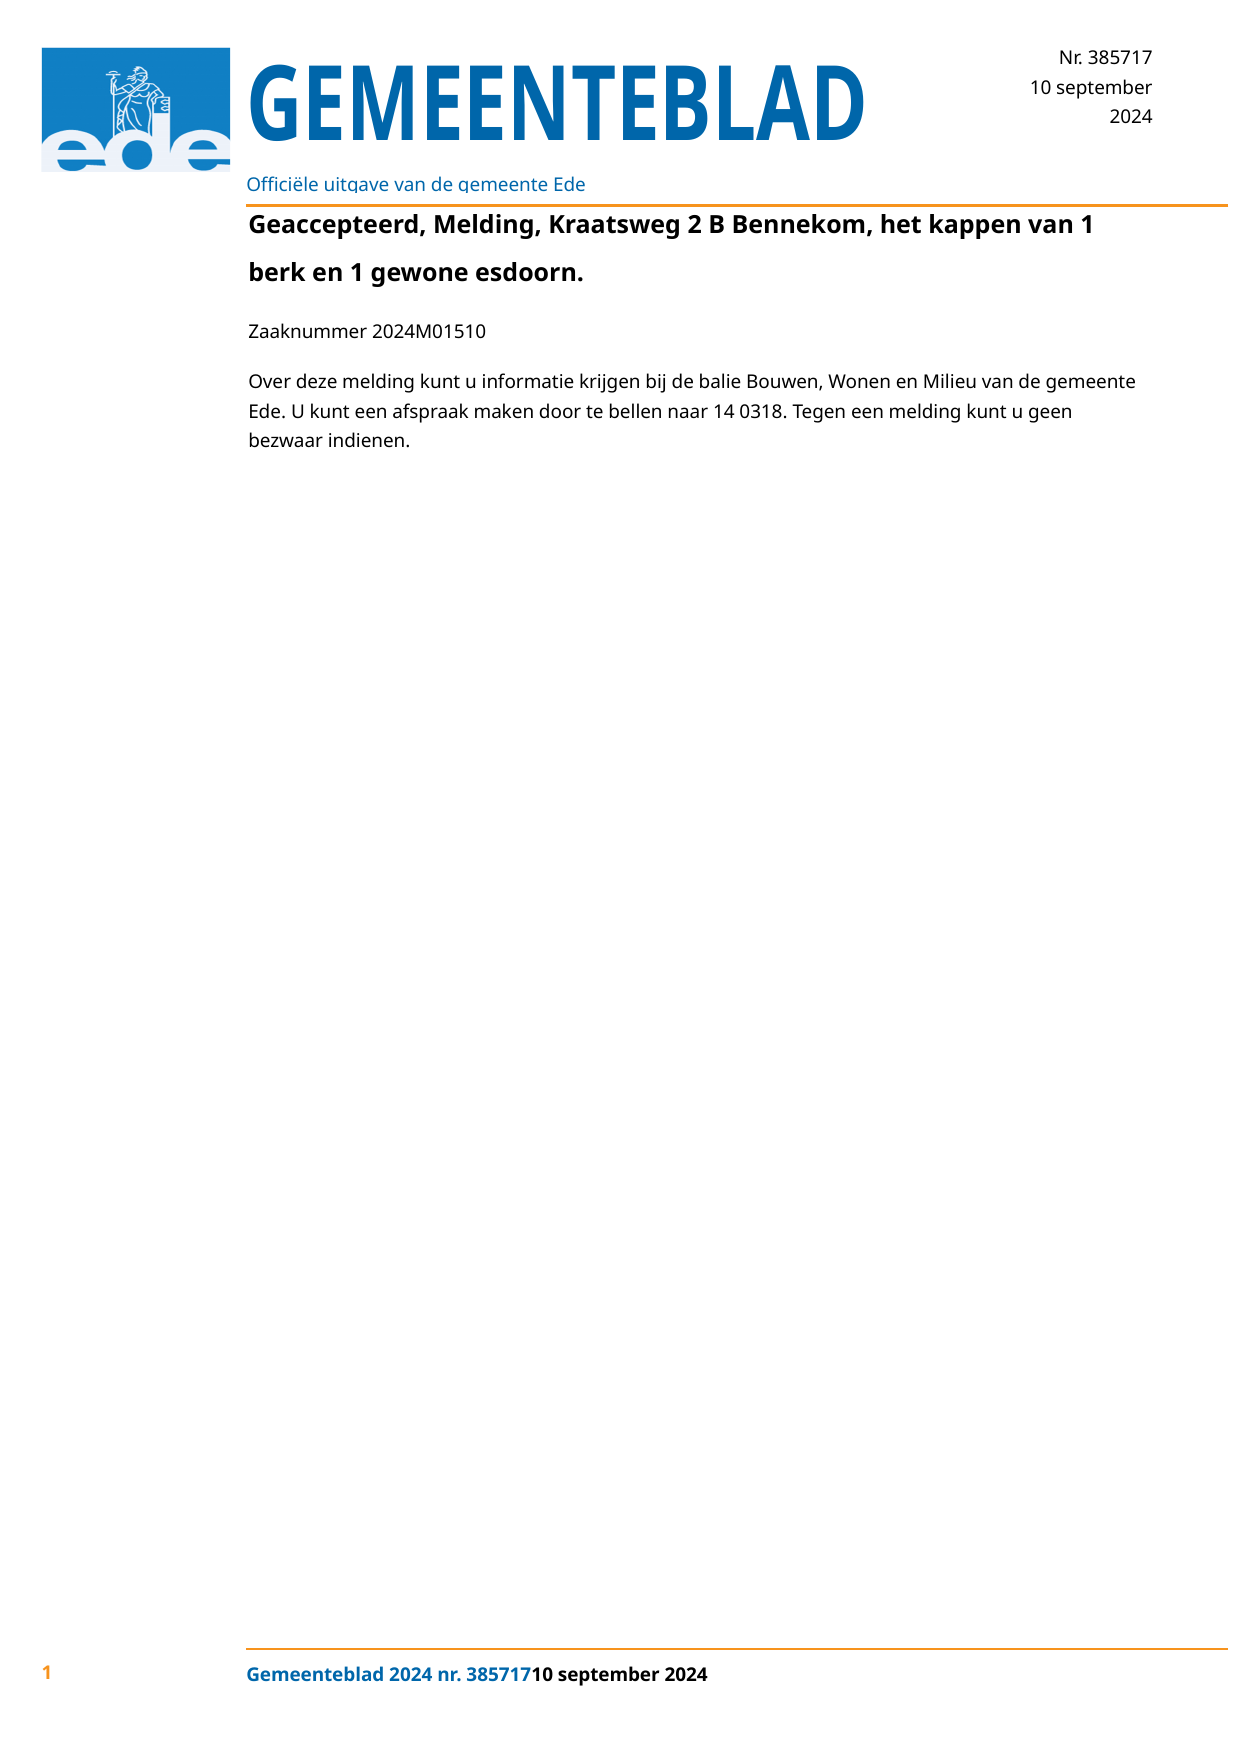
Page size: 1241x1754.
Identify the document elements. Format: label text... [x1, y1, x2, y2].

text Geaccepteerd, Melding, Kraatsweg 2 B Bennekom, het kappen van 1 berk en 1 gewone esdoorn. [248, 207, 1152, 288]
text Over deze melding kunt u informatie krijgen bij de balie Bouwen, Wonen en Milieu van de gemeente Ede. U kunt een afspraak maken door te bellen naar 14 0318. Tegen een melding kunt u geen bezwaar indienen. [248, 368, 1152, 453]
text Zaaknummer 2024M01510 [248, 318, 1152, 344]
picture [41, 47, 231, 172]
